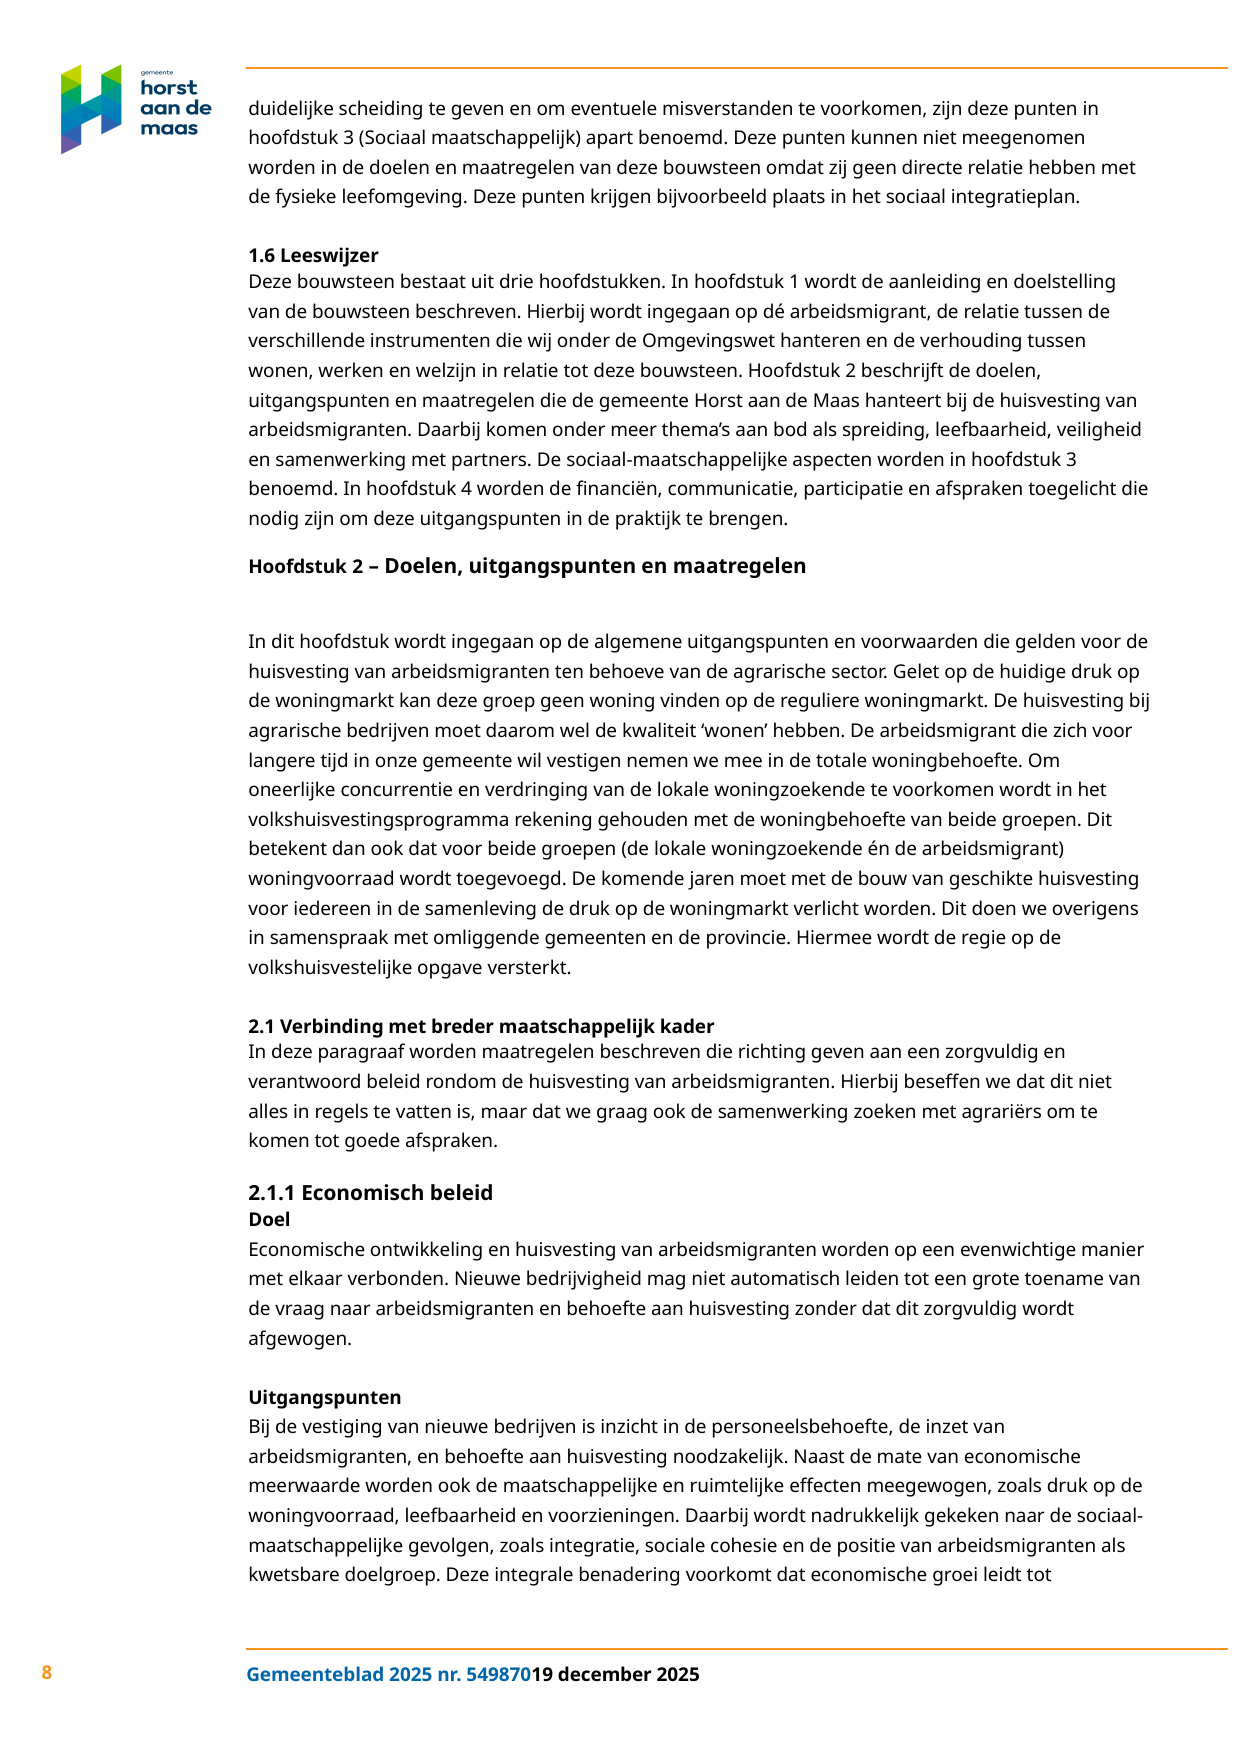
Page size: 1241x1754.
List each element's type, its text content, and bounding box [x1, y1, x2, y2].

text Uitgangspunten [248, 1384, 1152, 1409]
text Bij de vestiging van nieuwe bedrijven is inzicht in de personeelsbehoefte, de inzet van arbeidsmigranten, en behoefte aan huisvesting noodzakelijk. Naast de mate van economische meerwaarde worden ook de maatschappelijke en ruimtelijke effecten meegewogen, zoals druk op de woningvoorraad, leefbaarheid en voorzieningen. Daarbij wordt nadrukkelijk gekeken naar de sociaal-maatschappelijke gevolgen, zoals integratie, sociale cohesie en de positie van arbeidsmigranten als kwetsbare doelgroep. Deze integrale benadering voorkomt dat economische groei leidt tot [248, 1413, 1152, 1587]
picture [41, 47, 231, 172]
text Doel [248, 1206, 1152, 1232]
text duidelijke scheiding te geven en om eventuele misverstanden te voorkomen, zijn deze punten in hoofdstuk 3 (Sociaal maatschappelijk) apart benoemd. Deze punten kunnen niet meegenomen worden in de doelen en maatregelen van deze bouwsteen omdat zij geen directe relatie hebben met de fysieke leefomgeving. Deze punten krijgen bijvoorbeeld plaats in het sociaal integratieplan. [248, 95, 1152, 209]
text 2.1.1 Economisch beleid [248, 1178, 1152, 1206]
text In dit hoofdstuk wordt ingegaan op de algemene uitgangspunten en voorwaarden die gelden voor de huisvesting van arbeidsmigranten ten behoeve van de agrarische sector. Gelet op de huidige druk op de woningmarkt kan deze groep geen woning vinden op de reguliere woningmarkt. De huisvesting bij agrarische bedrijven moet daarom wel de kwaliteit ‘wonen’ hebben. De arbeidsmigrant die zich voor langere tijd in onze gemeente wil vestigen nemen we mee in de totale woningbehoefte. Om oneerlijke concurrentie en verdringing van de lokale woningzoekende te voorkomen wordt in het volkshuisvestingsprogramma rekening gehouden met de woningbehoefte van beide groepen. Dit betekent dan ook dat voor beide groepen (de lokale woningzoekende én de arbeidsmigrant) woningvoorraad wordt toegevoegd. De komende jaren moet met de bouw van geschikte huisvesting voor iedereen in de samenleving de druk op de woningmarkt verlicht worden. Dit doen we overigens in samenspraak met omliggende gemeenten en de provincie. Hiermee wordt de regie op de volkshuisvestelijke opgave versterkt. [248, 628, 1152, 979]
text 2.1 Verbinding met breder maatschappelijk kader [248, 1013, 1152, 1039]
text In deze paragraaf worden maatregelen beschreven die richting geven aan een zorgvuldig en verantwoord beleid rondom de huisvesting van arbeidsmigranten. Hierbij beseffen we dat dit niet alles in regels te vatten is, maar dat we graag ook de samenwerking zoeken met agrariërs om te komen tot goede afspraken. [248, 1039, 1152, 1153]
text Economische ontwikkeling en huisvesting van arbeidsmigranten worden op een evenwichtige manier met elkaar verbonden. Nieuwe bedrijvigheid mag niet automatisch leiden tot een grote toename van de vraag naar arbeidsmigranten en behoefte aan huisvesting zonder dat dit zorgvuldig wordt afgewogen. [248, 1236, 1152, 1350]
text Deze bouwsteen bestaat uit drie hoofdstukken. In hoofdstuk 1 wordt de aanleiding en doelstelling van de bouwsteen beschreven. Hierbij wordt ingegaan op dé arbeidsmigrant, de relatie tussen de verschillende instrumenten die wij onder de Omgevingswet hanteren en de verhouding tussen wonen, werken en welzijn in relatie tot deze bouwsteen. Hoofdstuk 2 beschrijft de doelen, uitgangspunten en maatregelen die de gemeente Horst aan de Maas hanteert bij de huisvesting van arbeidsmigranten. Daarbij komen onder meer thema’s aan bod als spreiding, leefbaarheid, veiligheid en samenwerking met partners. De sociaal-maatschappelijke aspecten worden in hoofdstuk 3 benoemd. In hoofdstuk 4 worden de financiën, communicatie, participatie en afspraken toegelicht die nodig zijn om deze uitgangspunten in de praktijk te brengen. [248, 268, 1152, 531]
text Hoofdstuk 2 – Doelen, uitgangspunten en maatregelen [248, 551, 1152, 579]
text 1.6 Leeswijzer [248, 243, 1152, 268]
